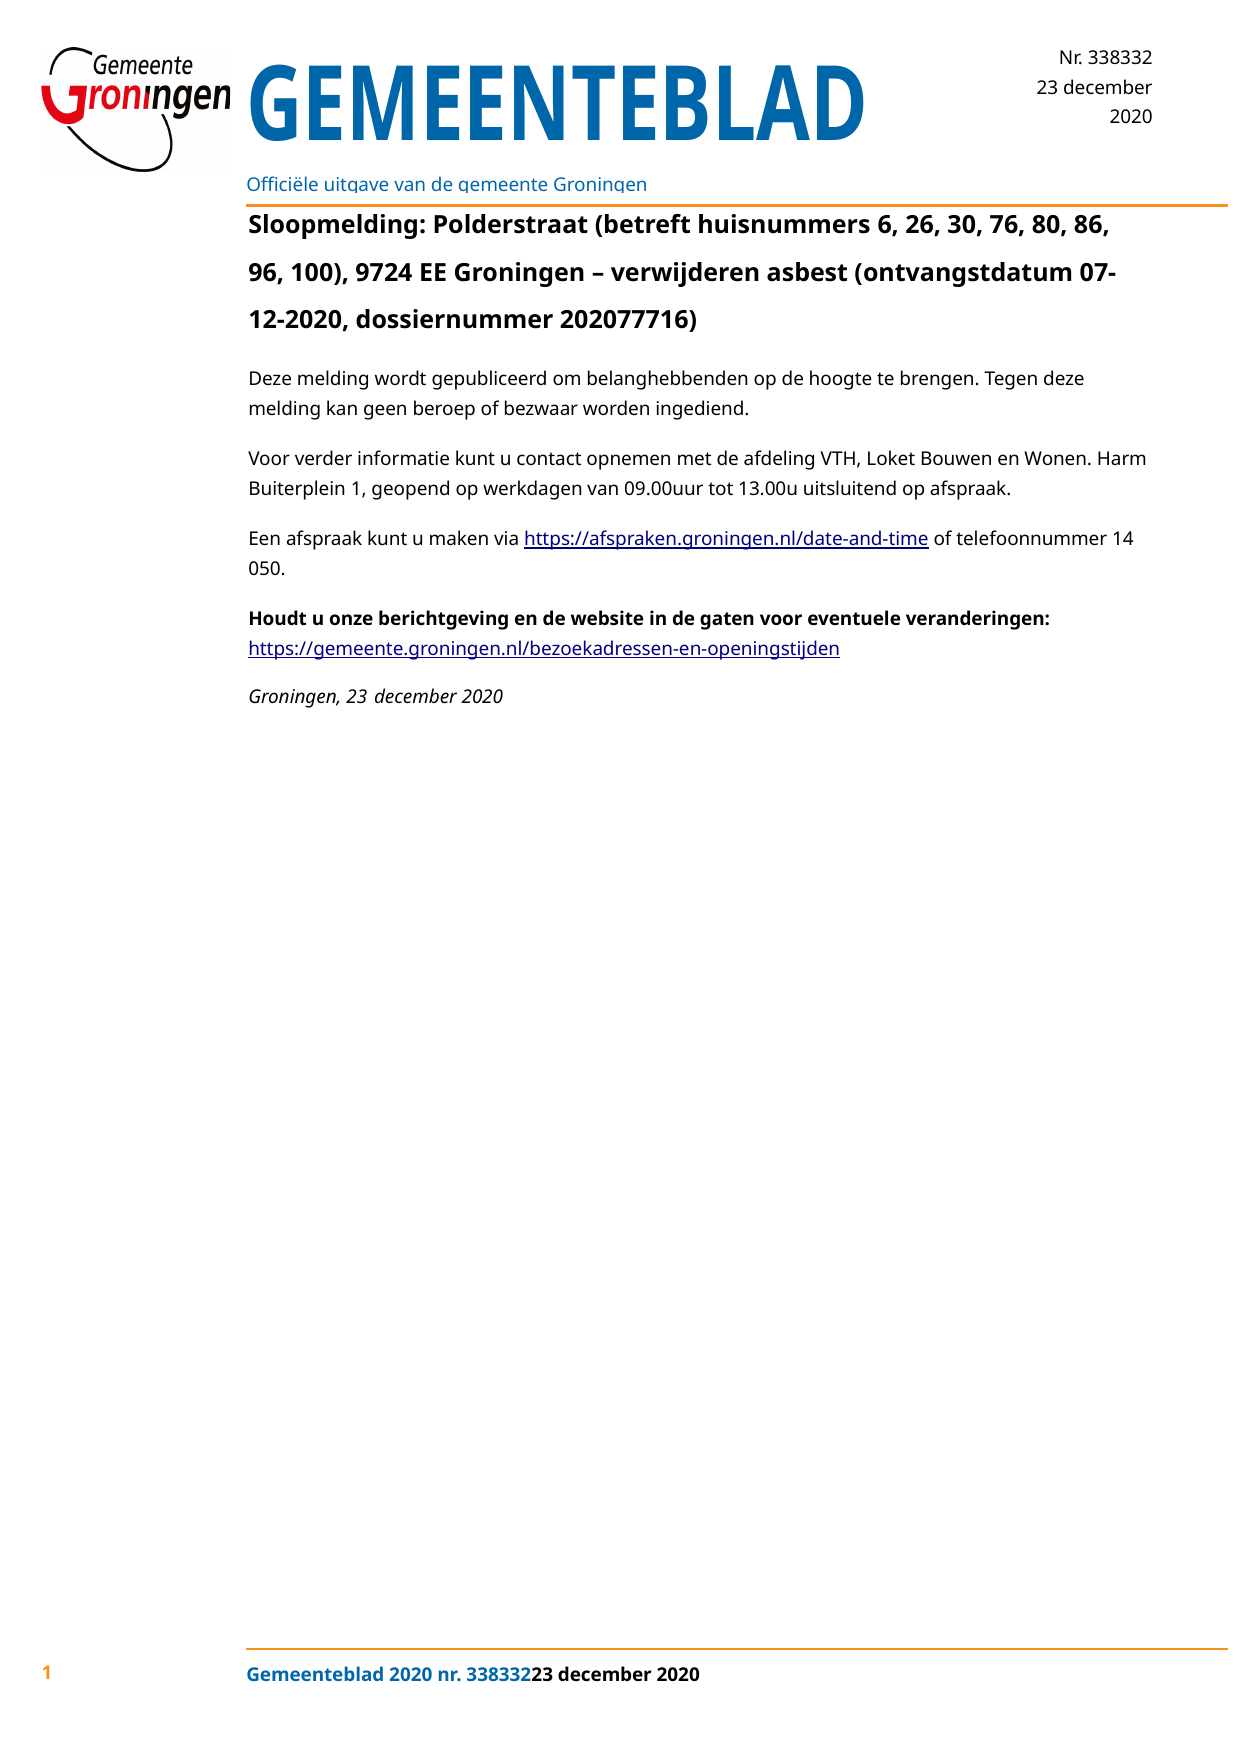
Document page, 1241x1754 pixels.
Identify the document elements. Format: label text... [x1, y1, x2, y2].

picture [41, 47, 231, 172]
text Een afspraak kunt u maken via https://afspraken.groningen.nl/date-and-time of telefoonnummer 14 050. [248, 526, 1152, 581]
text Deze melding wordt gepubliceerd om belanghebbenden op de hoogte te brengen. Tegen deze melding kan geen beroep of bezwaar worden ingediend. [248, 366, 1152, 421]
text Voor verder informatie kunt u contact opnemen met de afdeling VTH, Loket Bouwen en Wonen. Harm Buiterplein 1, geopend op werkdagen van 09.00uur tot 13.00u uitsluitend op afspraak. [248, 446, 1152, 501]
text Houdt u onze berichtgeving en de website in de gaten voor eventuele veranderingen: https://gemeente.groningen.nl/bezoekadressen-en-openingstijden [248, 606, 1152, 661]
text Sloopmelding: Polderstraat (betreft huisnummers 6, 26, 30, 76, 80, 86, 96, 100), 9724 EE Groningen – verwijderen asbest (ontvangstdatum 07-12-2020, dossiernummer 202077716) [248, 207, 1152, 336]
text Groningen, 23 december 2020 [248, 683, 1152, 709]
